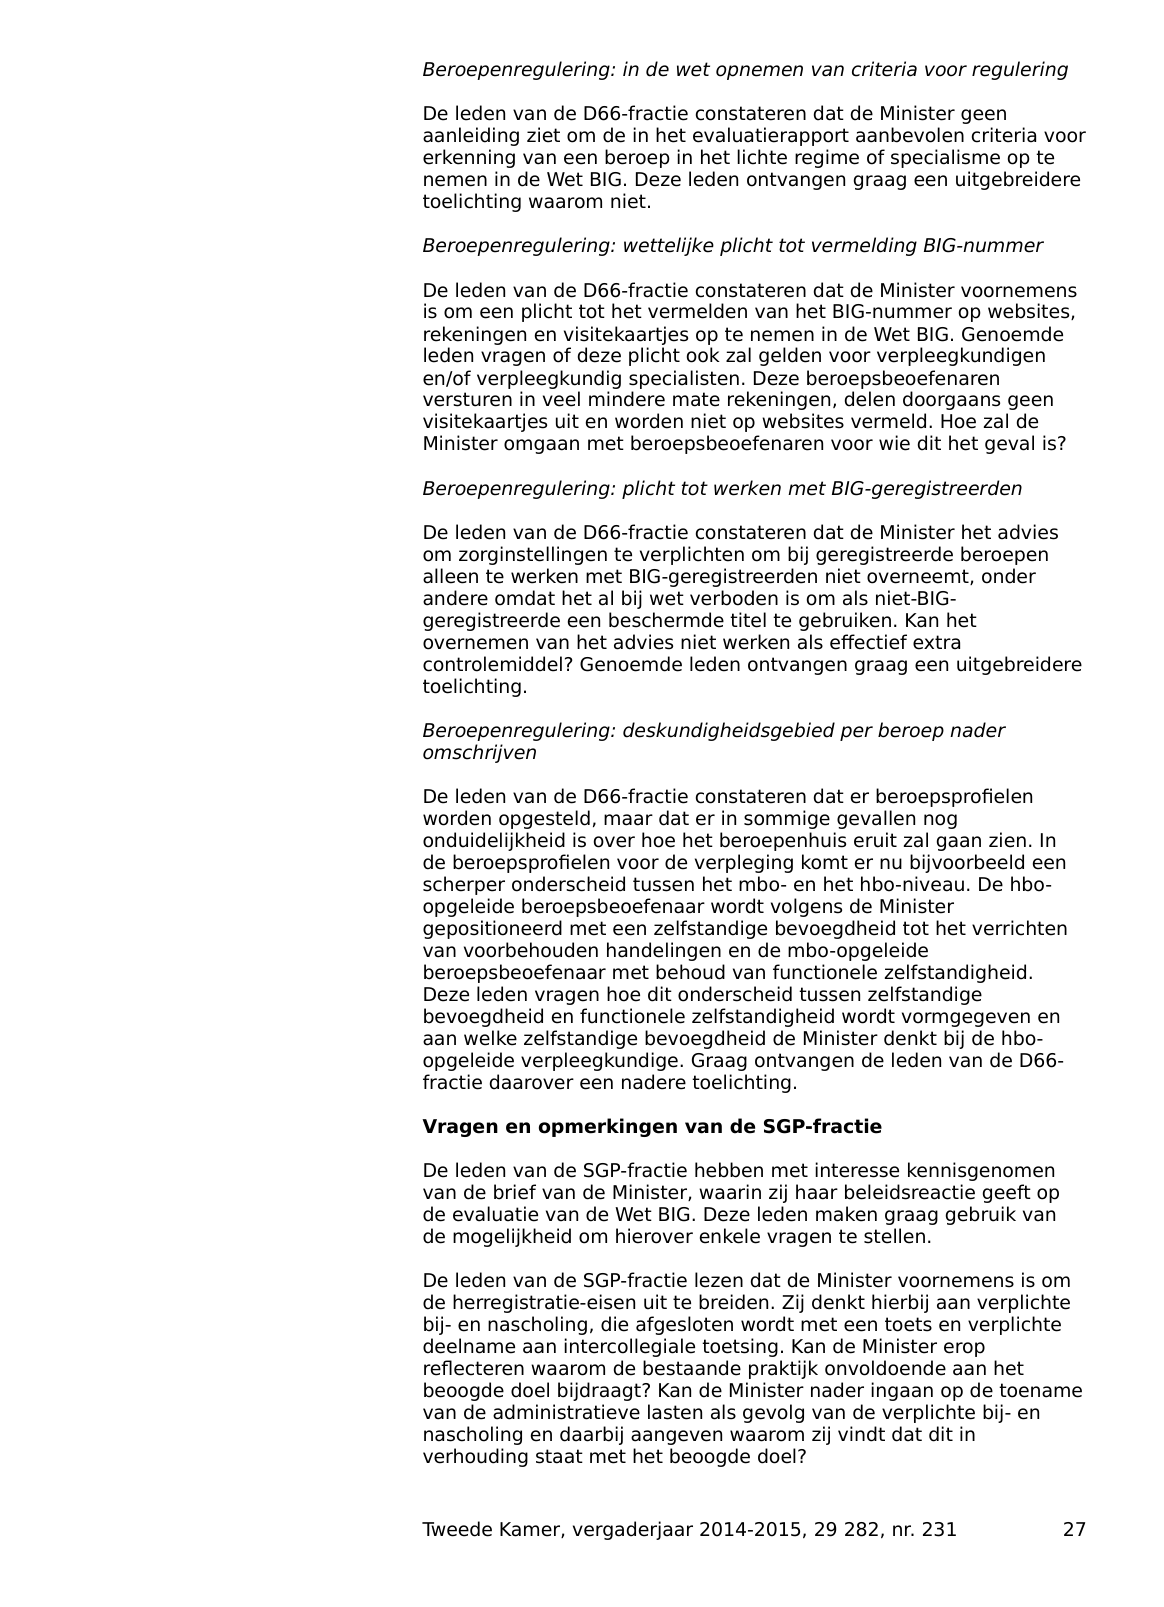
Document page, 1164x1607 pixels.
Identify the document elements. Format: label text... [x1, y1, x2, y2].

subtitle Beroepenregulering: deskundigheidsgebied per beroep nader omschrijven [422, 720, 1087, 764]
text De leden van de D66-fractie constateren dat er beroepsprofielen worden opgesteld, maar dat er in sommige gevallen nog onduidelijkheid is over hoe het beroepenhuis eruit zal gaan zien. In de beroepsprofielen voor de verpleging komt er nu bijvoorbeeld een scherper onderscheid tussen het mbo- en het hbo-niveau. De hbo-opgeleide beroepsbeoefenaar wordt volgens de Minister gepositioneerd met een zelfstandige bevoegdheid tot het verrichten van voorbehouden handelingen en de mbo-opgeleide beroepsbeoefenaar met behoud van functionele zelfstandigheid. Deze leden vragen hoe dit onderscheid tussen zelfstandige bevoegdheid en functionele zelfstandigheid wordt vormgegeven en aan welke zelfstandige bevoegdheid de Minister denkt bij de hbo-opgeleide verpleegkundige. Graag ontvangen de leden van de D66-fractie daarover een nadere toelichting. [422, 786, 1087, 1093]
text De leden van de SGP-fractie hebben met interesse kennisgenomen van de brief van de Minister, waarin zij haar beleidsreactie geeft op de evaluatie van de Wet BIG. Deze leden maken graag gebruik van de mogelijkheid om hierover enkele vragen te stellen. [422, 1160, 1087, 1248]
text De leden van de D66-fractie constateren dat de Minister voornemens is om een plicht tot het vermelden van het BIG-nummer op websites, rekeningen en visitekaartjes op te nemen in de Wet BIG. Genoemde leden vragen of deze plicht ook zal gelden voor verpleegkundigen en/of verpleegkundig specialisten. Deze beroepsbeoefenaren versturen in veel mindere mate rekeningen, delen doorgaans geen visitekaartjes uit en worden niet op websites vermeld. Hoe zal de Minister omgaan met beroepsbeoefenaren voor wie dit het geval is? [422, 279, 1087, 455]
text De leden van de SGP-fractie lezen dat de Minister voornemens is om de herregistratie-eisen uit te breiden. Zij denkt hierbij aan verplichte bij- en nascholing, die afgesloten wordt met een toets en verplichte deelname aan intercollegiale toetsing. Kan de Minister erop reflecteren waarom de bestaande praktijk onvoldoende aan het beoogde doel bijdraagt? Kan de Minister nader ingaan op de toename van de administratieve lasten als gevolg van de verplichte bij- en nascholing en daarbij aangeven waarom zij vindt dat dit in verhouding staat met het beoogde doel? [422, 1270, 1087, 1468]
text De leden van de D66-fractie constateren dat de Minister geen aanleiding ziet om de in het evaluatierapport aanbevolen criteria voor erkenning van een beroep in het lichte regime of specialisme op te nemen in de Wet BIG. Deze leden ontvangen graag een uitgebreidere toelichting waarom niet. [422, 103, 1087, 213]
subtitle Beroepenregulering: plicht tot werken met BIG-geregistreerden [422, 477, 1087, 499]
subtitle Vragen en opmerkingen van de SGP-fractie [422, 1116, 1087, 1138]
subtitle Beroepenregulering: wettelijke plicht tot vermelding BIG-nummer [422, 235, 1087, 257]
text De leden van de D66-fractie constateren dat de Minister het advies om zorginstellingen te verplichten om bij geregistreerde beroepen alleen te werken met BIG-geregistreerden niet overneemt, onder andere omdat het al bij wet verboden is om als niet-BIG-geregistreerde een beschermde titel te gebruiken. Kan het overnemen van het advies niet werken als effectief extra controlemiddel? Genoemde leden ontvangen graag een uitgebreidere toelichting. [422, 522, 1087, 697]
subtitle Beroepenregulering: in de wet opnemen van criteria voor regulering [422, 59, 1087, 81]
